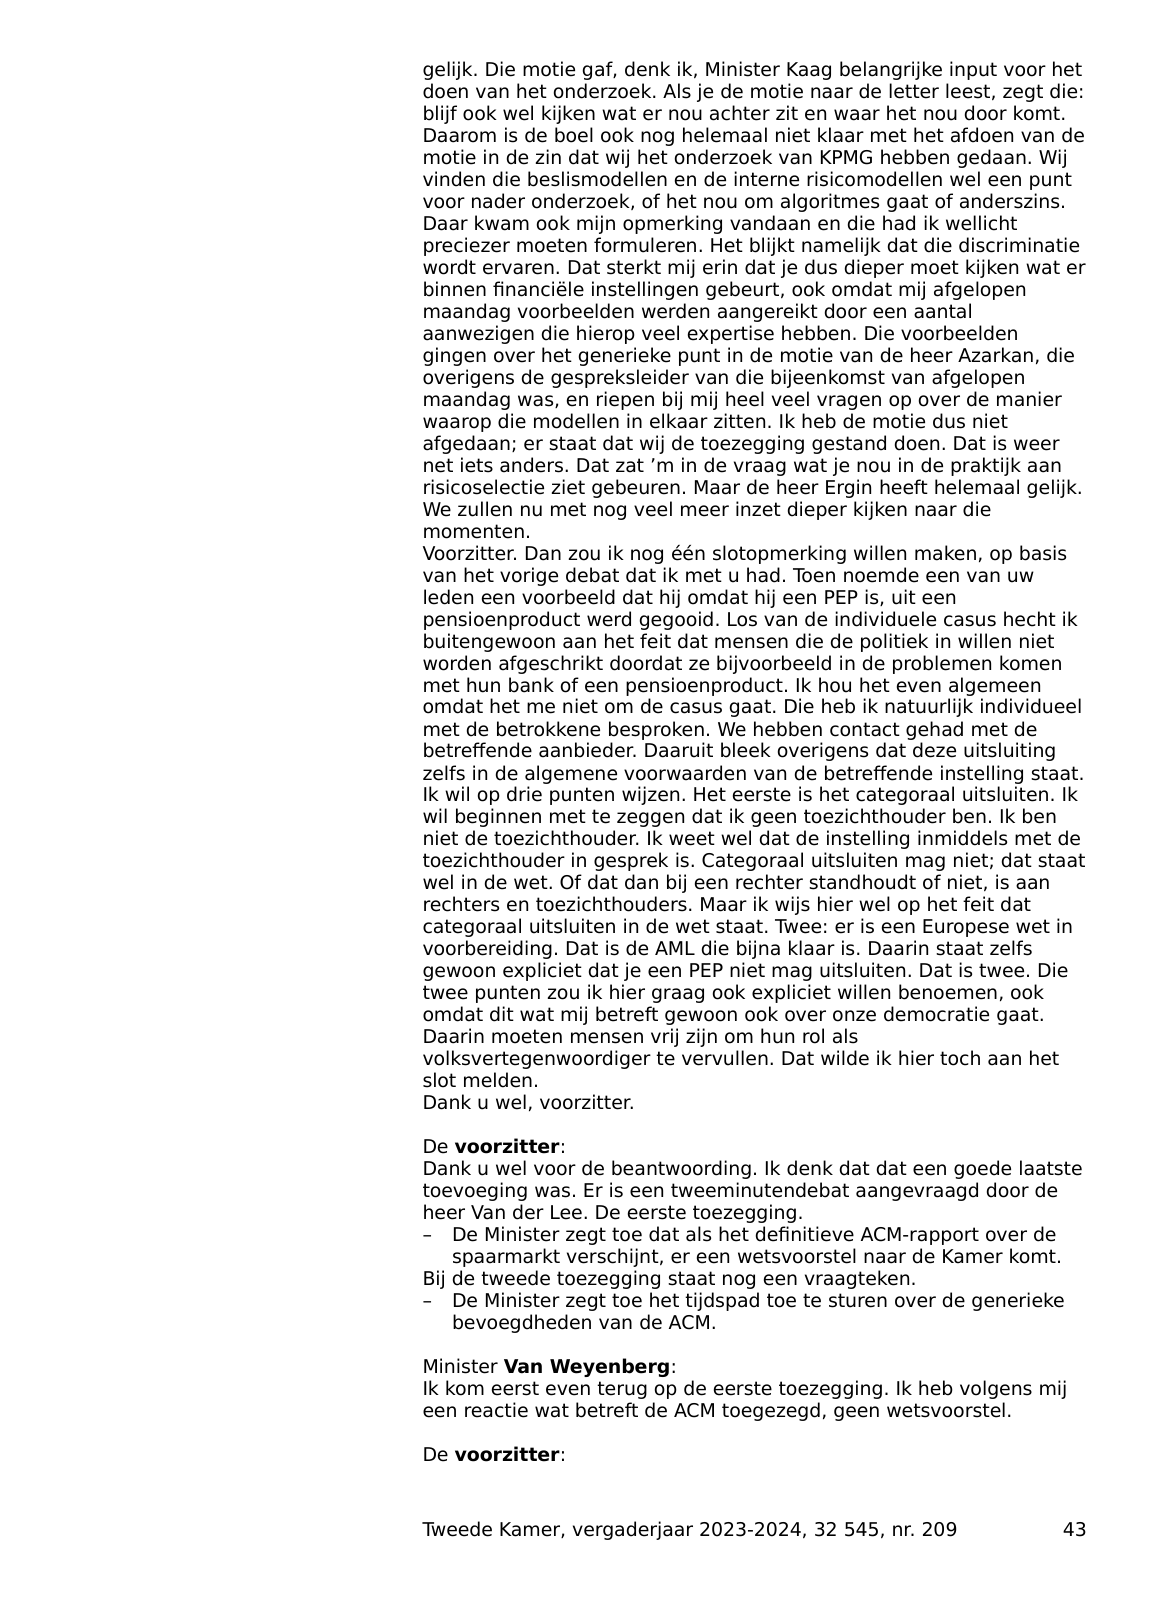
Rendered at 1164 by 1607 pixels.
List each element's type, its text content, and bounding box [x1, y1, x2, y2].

text Dank u wel, voorzitter. [422, 1092, 1087, 1114]
text De voorzitter: [422, 1444, 1087, 1466]
text gelijk. Die motie gaf, denk ik, Minister Kaag belangrijke input voor het doen van het onderzoek. Als je de motie naar de letter leest, zegt die: blijf ook wel kijken wat er nou achter zit en waar het nou door komt. Daarom is de boel ook nog helemaal niet klaar met het afdoen van de motie in de zin dat wij het onderzoek van KPMG hebben gedaan. Wij vinden die beslismodellen en de interne risicomodellen wel een punt voor nader onderzoek, of het nou om algoritmes gaat of anderszins. Daar kwam ook mijn opmerking vandaan en die had ik wellicht preciezer moeten formuleren. Het blijkt namelijk dat die discriminatie wordt ervaren. Dat sterkt mij erin dat je dus dieper moet kijken wat er binnen financiële instellingen gebeurt, ook omdat mij afgelopen maandag voorbeelden werden aangereikt door een aantal aanwezigen die hierop veel expertise hebben. Die voorbeelden gingen over het generieke punt in de motie van de heer Azarkan, die overigens de gespreksleider van die bijeenkomst van afgelopen maandag was, en riepen bij mij heel veel vragen op over de manier waarop die modellen in elkaar zitten. Ik heb de motie dus niet afgedaan; er staat dat wij de toezegging gestand doen. Dat is weer net iets anders. Dat zat ’m in de vraag wat je nou in de praktijk aan risicoselectie ziet gebeuren. Maar de heer Ergin heeft helemaal gelijk. We zullen nu met nog veel meer inzet dieper kijken naar die momenten. [422, 59, 1087, 543]
text – De Minister zegt toe het tijdspad toe te sturen over de generieke bevoegdheden van de ACM. [422, 1290, 1087, 1334]
text Minister Van Weyenberg: [422, 1356, 1087, 1378]
text – De Minister zegt toe dat als het definitieve ACM-rapport over de spaarmarkt verschijnt, er een wetsvoorstel naar de Kamer komt. [422, 1224, 1087, 1268]
text De voorzitter: [422, 1136, 1087, 1158]
text Dank u wel voor de beantwoording. Ik denk dat dat een goede laatste toevoeging was. Er is een tweeminutendebat aangevraagd door de heer Van der Lee. De eerste toezegging. [422, 1158, 1087, 1224]
text Bij de tweede toezegging staat nog een vraagteken. [422, 1268, 1087, 1290]
text Ik kom eerst even terug op de eerste toezegging. Ik heb volgens mij een reactie wat betreft de ACM toegezegd, geen wetsvoorstel. [422, 1378, 1087, 1422]
text Voorzitter. Dan zou ik nog één slotopmerking willen maken, op basis van het vorige debat dat ik met u had. Toen noemde een van uw leden een voorbeeld dat hij omdat hij een PEP is, uit een pensioenproduct werd gegooid. Los van de individuele casus hecht ik buitengewoon aan het feit dat mensen die de politiek in willen niet worden afgeschrikt doordat ze bijvoorbeeld in de problemen komen met hun bank of een pensioenproduct. Ik hou het even algemeen omdat het me niet om de casus gaat. Die heb ik natuurlijk individueel met de betrokkene besproken. We hebben contact gehad met de betreffende aanbieder. Daaruit bleek overigens dat deze uitsluiting zelfs in de algemene voorwaarden van de betreffende instelling staat. Ik wil op drie punten wijzen. Het eerste is het categoraal uitsluiten. Ik wil beginnen met te zeggen dat ik geen toezichthouder ben. Ik ben niet de toezichthouder. Ik weet wel dat de instelling inmiddels met de toezichthouder in gesprek is. Categoraal uitsluiten mag niet; dat staat wel in de wet. Of dat dan bij een rechter standhoudt of niet, is aan rechters en toezichthouders. Maar ik wijs hier wel op het feit dat categoraal uitsluiten in de wet staat. Twee: er is een Europese wet in voorbereiding. Dat is de AML die bijna klaar is. Daarin staat zelfs gewoon expliciet dat je een PEP niet mag uitsluiten. Dat is twee. Die twee punten zou ik hier graag ook expliciet willen benoemen, ook omdat dit wat mij betreft gewoon ook over onze democratie gaat. Daarin moeten mensen vrij zijn om hun rol als volksvertegenwoordiger te vervullen. Dat wilde ik hier toch aan het slot melden. [422, 543, 1087, 1092]
